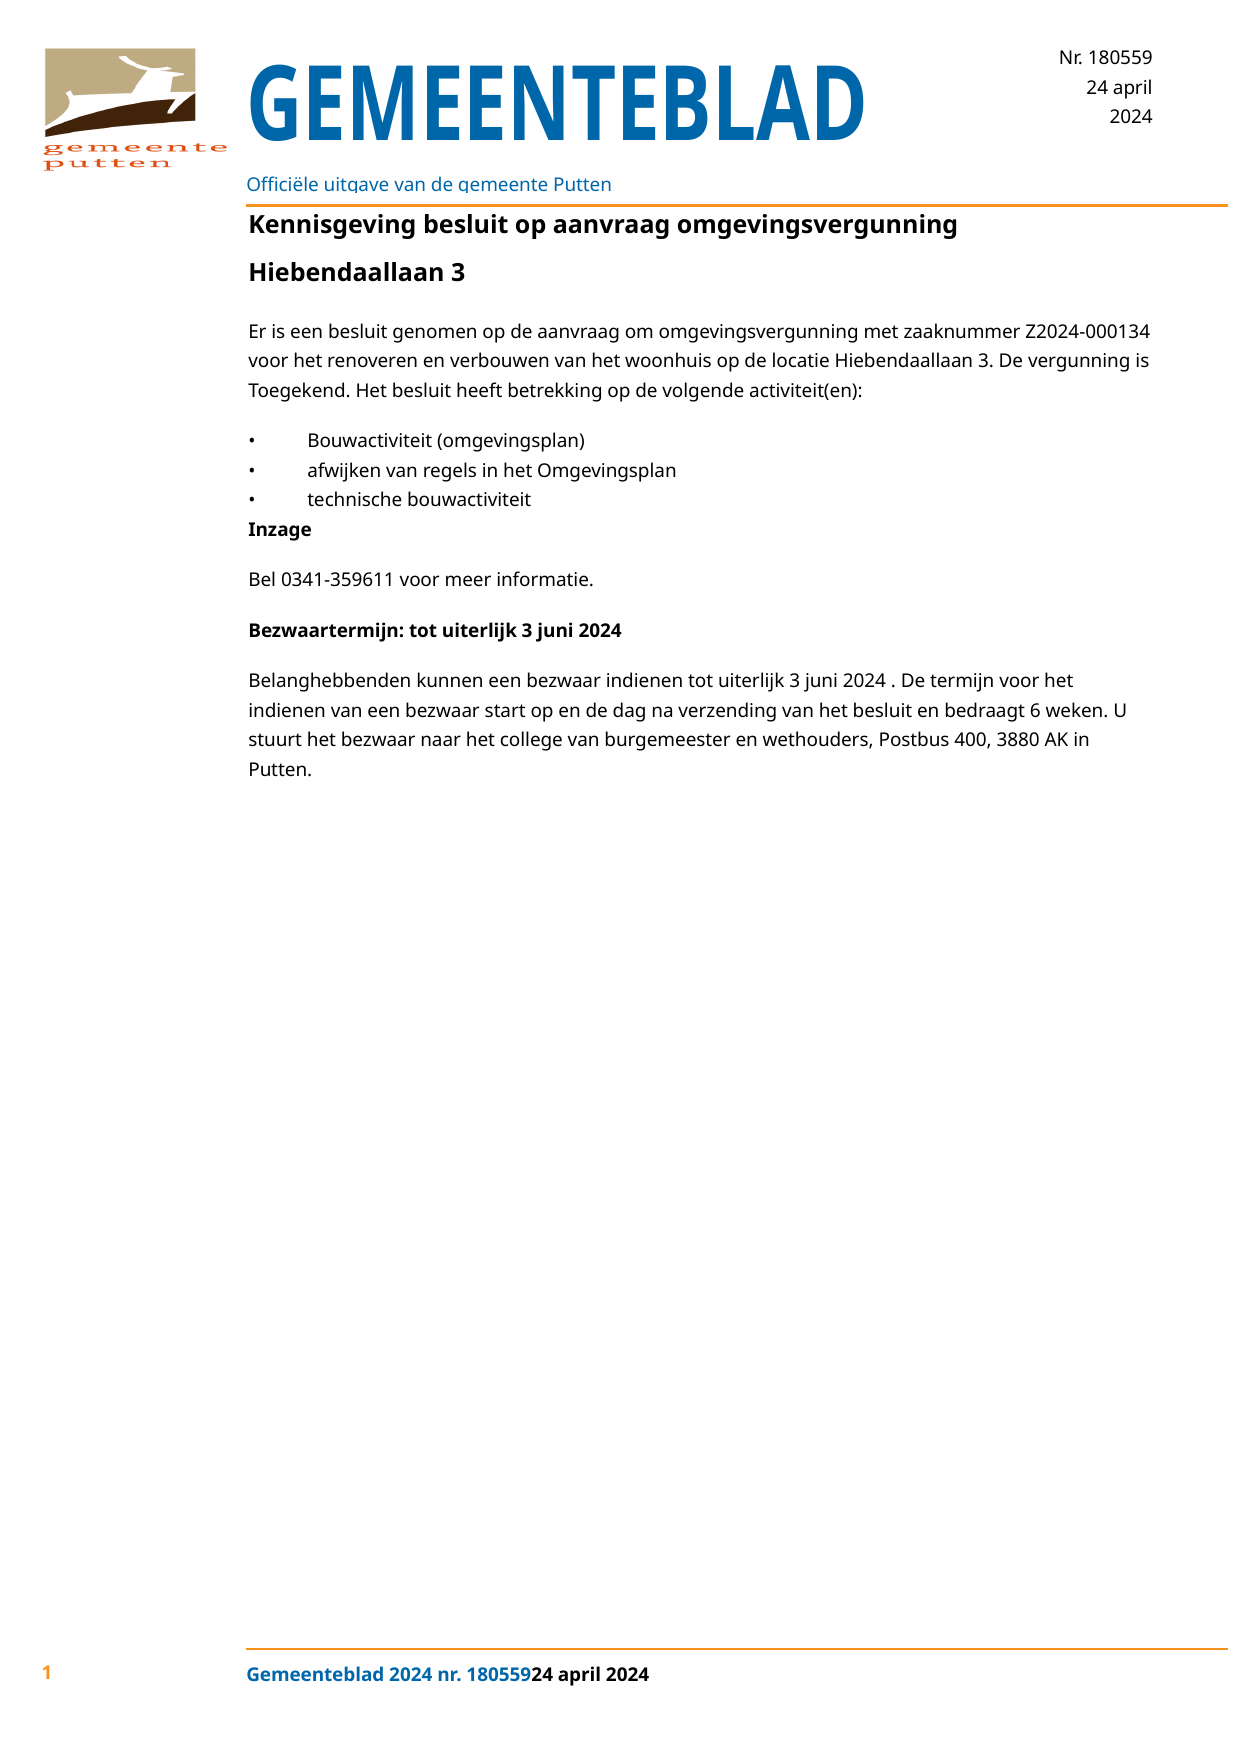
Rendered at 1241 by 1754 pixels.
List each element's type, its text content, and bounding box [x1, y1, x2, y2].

text Inzage [248, 516, 1152, 542]
picture [41, 47, 231, 172]
text Kennisgeving besluit op aanvraag omgevingsvergunning Hiebendaallaan 3 [248, 207, 1152, 288]
text Bezwaartermijn: tot uiterlijk 3 juni 2024 [248, 617, 1152, 643]
list technische bouwactiviteit [248, 487, 1152, 512]
list Bouwactiviteit (omgevingsplan) [248, 427, 1152, 453]
text Bel 0341-359611 voor meer informatie. [248, 567, 1152, 592]
text Er is een besluit genomen op de aanvraag om omgevingsvergunning met zaaknummer Z2024-000134 voor het renoveren en verbouwen van het woonhuis op de locatie Hiebendaallaan 3. De vergunning is Toegekend. Het besluit heeft betrekking op de volgende activiteit(en): [248, 318, 1152, 403]
text Belanghebbenden kunnen een bezwaar indienen tot uiterlijk 3 juni 2024 . De termijn voor het indienen van een bezwaar start op en de dag na verzending van het besluit en bedraagt 6 weken. U stuurt het bezwaar naar het college van burgemeester en wethouders, Postbus 400, 3880 AK in Putten. [248, 667, 1152, 782]
list afwijken van regels in het Omgevingsplan [248, 457, 1152, 483]
